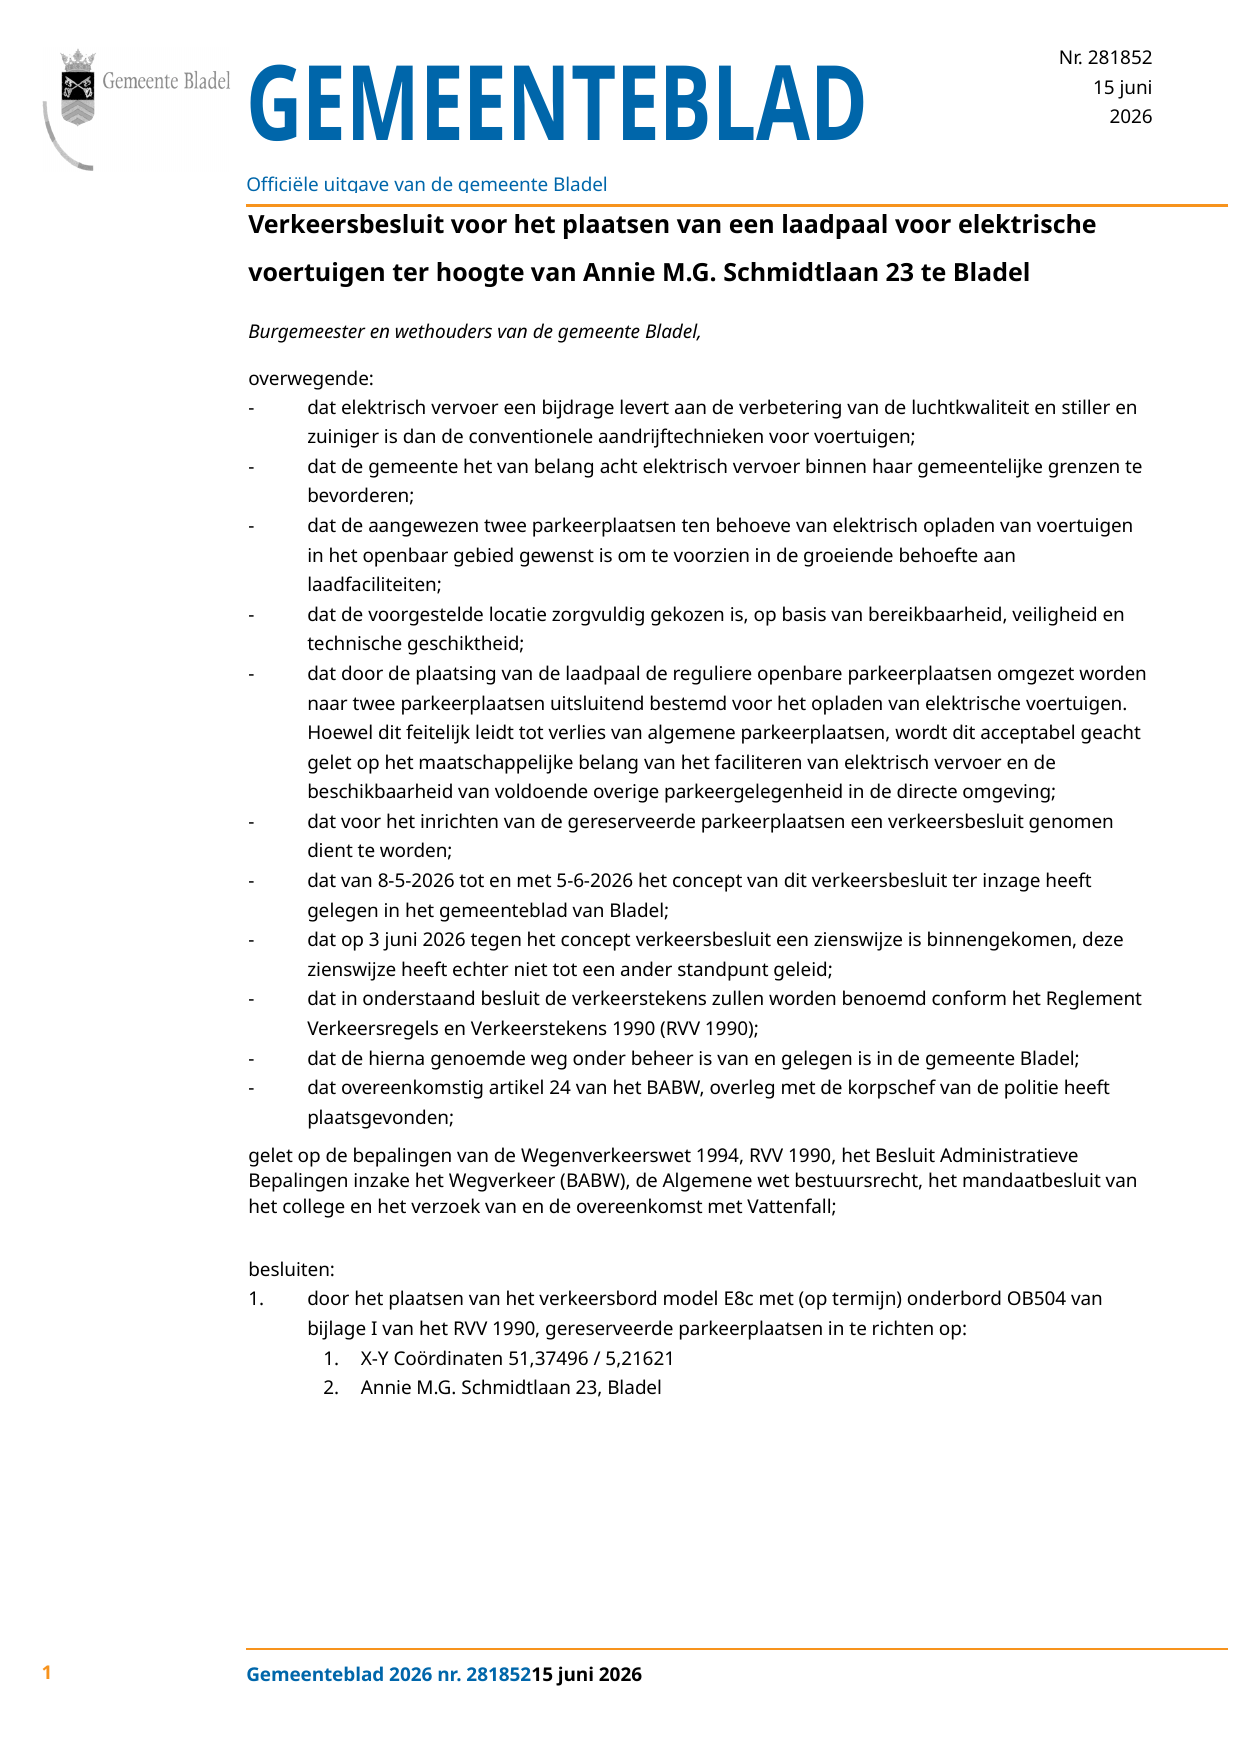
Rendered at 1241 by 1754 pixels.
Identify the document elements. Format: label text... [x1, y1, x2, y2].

list dat de hierna genoemde weg onder beheer is van en gelegen is in de gemeente Bladel; [248, 1045, 1152, 1070]
text gelet op de bepalingen van de Wegenverkeerswet 1994, RVV 1990, het Besluit Administratieve Bepalingen inzake het Wegverkeer (BABW), de Algemene wet bestuursrecht, het mandaatbesluit van het college en het verzoek van en de overeenkomst met Vattenfall; [248, 1142, 1152, 1219]
list dat op 3 juni 2026 tegen het concept verkeersbesluit een zienswijze is binnengekomen, deze zienswijze heeft echter niet tot een ander standpunt geleid; [248, 926, 1152, 982]
list dat door de plaatsing van de laadpaal de reguliere openbare parkeerplaatsen omgezet worden naar twee parkeerplaatsen uitsluitend bestemd voor het opladen van elektrische voertuigen. Hoewel dit feitelijk leidt tot verlies van algemene parkeerplaatsen, wordt dit acceptabel geacht gelet op het maatschappelijke belang van het faciliteren van elektrisch vervoer en de beschikbaarheid van voldoende overige parkeergelegenheid in de directe omgeving; [248, 660, 1152, 804]
text Burgemeester en wethouders van de gemeente Bladel, [248, 318, 1152, 344]
list dat de aangewezen twee parkeerplaatsen ten behoeve van elektrisch opladen van voertuigen in het openbaar gebied gewenst is om te voorzien in de groeiende behoefte aan laadfaciliteiten; [248, 512, 1152, 597]
list door het plaatsen van het verkeersbord model E8c met (op termijn) onderbord OB504 van bijlage I van het RVV 1990, gereserveerde parkeerplaatsen in te richten op: [248, 1286, 1152, 1341]
list dat in onderstaand besluit de verkeerstekens zullen worden benoemd conform het Reglement Verkeersregels en Verkeerstekens 1990 (RVV 1990); [248, 986, 1152, 1041]
list dat overeenkomstig artikel 24 van het BABW, overleg met de korpschef van de politie heeft plaatsgevonden; [248, 1074, 1152, 1129]
list Annie M.G. Schmidtlaan 23, Bladel [323, 1374, 1152, 1400]
list dat de voorgestelde locatie zorgvuldig gekozen is, op basis van bereikbaarheid, veiligheid en technische geschiktheid; [248, 601, 1152, 656]
picture [41, 47, 231, 172]
list dat van 8-5-2026 tot en met 5-6-2026 het concept van dit verkeersbesluit ter inzage heeft gelegen in het gemeenteblad van Bladel; [248, 867, 1152, 922]
text overwegende: [248, 366, 1152, 391]
text besluiten: [248, 1256, 1152, 1282]
list dat elektrisch vervoer een bijdrage levert aan de verbetering van de luchtkwaliteit en stiller en zuiniger is dan de conventionele aandrijftechnieken voor voertuigen; [248, 394, 1152, 449]
list dat voor het inrichten van de gereserveerde parkeerplaatsen een verkeersbesluit genomen dient te worden; [248, 808, 1152, 863]
list dat de gemeente het van belang acht elektrisch vervoer binnen haar gemeentelijke grenzen te bevorderen; [248, 453, 1152, 508]
text ​Verkeersbesluit voor het plaatsen van een laadpaal voor elektrische voertuigen ter hoogte van Annie M.G. Schmidtlaan 23 te Bladel [248, 207, 1152, 288]
list X-Y Coördinaten 51,37496 / 5,21621 [323, 1345, 1152, 1370]
